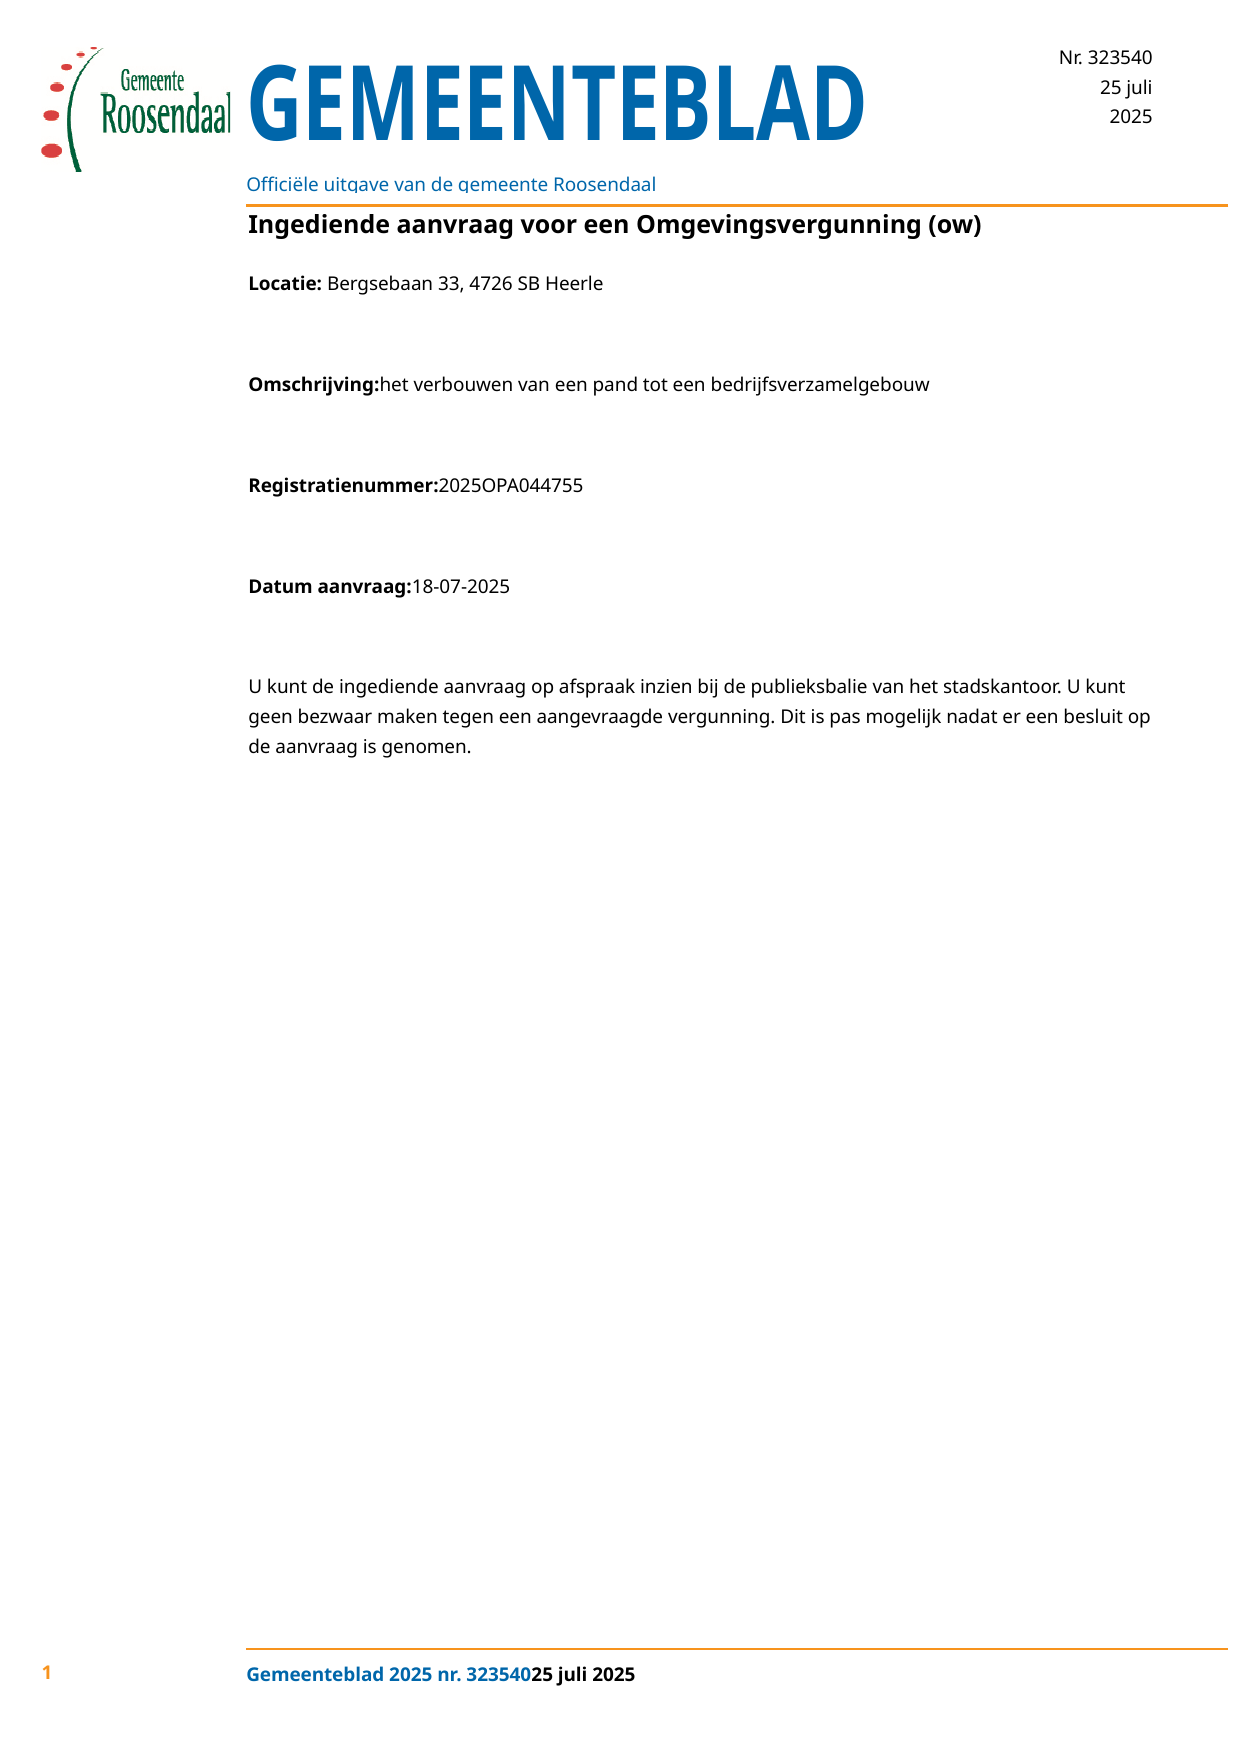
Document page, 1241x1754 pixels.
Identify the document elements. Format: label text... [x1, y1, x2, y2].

text Omschrijving:het verbouwen van een pand tot een bedrijfsverzamelgebouw [248, 371, 1152, 397]
text Ingediende aanvraag voor een Omgevingsvergunning (ow) [248, 207, 1152, 241]
text Datum aanvraag:18-07-2025 [248, 573, 1152, 598]
text Locatie: Bergsebaan 33, 4726 SB Heerle [248, 270, 1152, 296]
picture [41, 47, 231, 172]
text U kunt de ingediende aanvraag op afspraak inzien bij de publieksbalie van het stadskantoor. U kunt geen bezwaar maken tegen een aangevraagde vergunning. Dit is pas mogelijk nadat er een besluit op de aanvraag is genomen. [248, 674, 1152, 758]
text Registratienummer:2025OPA044755 [248, 472, 1152, 498]
